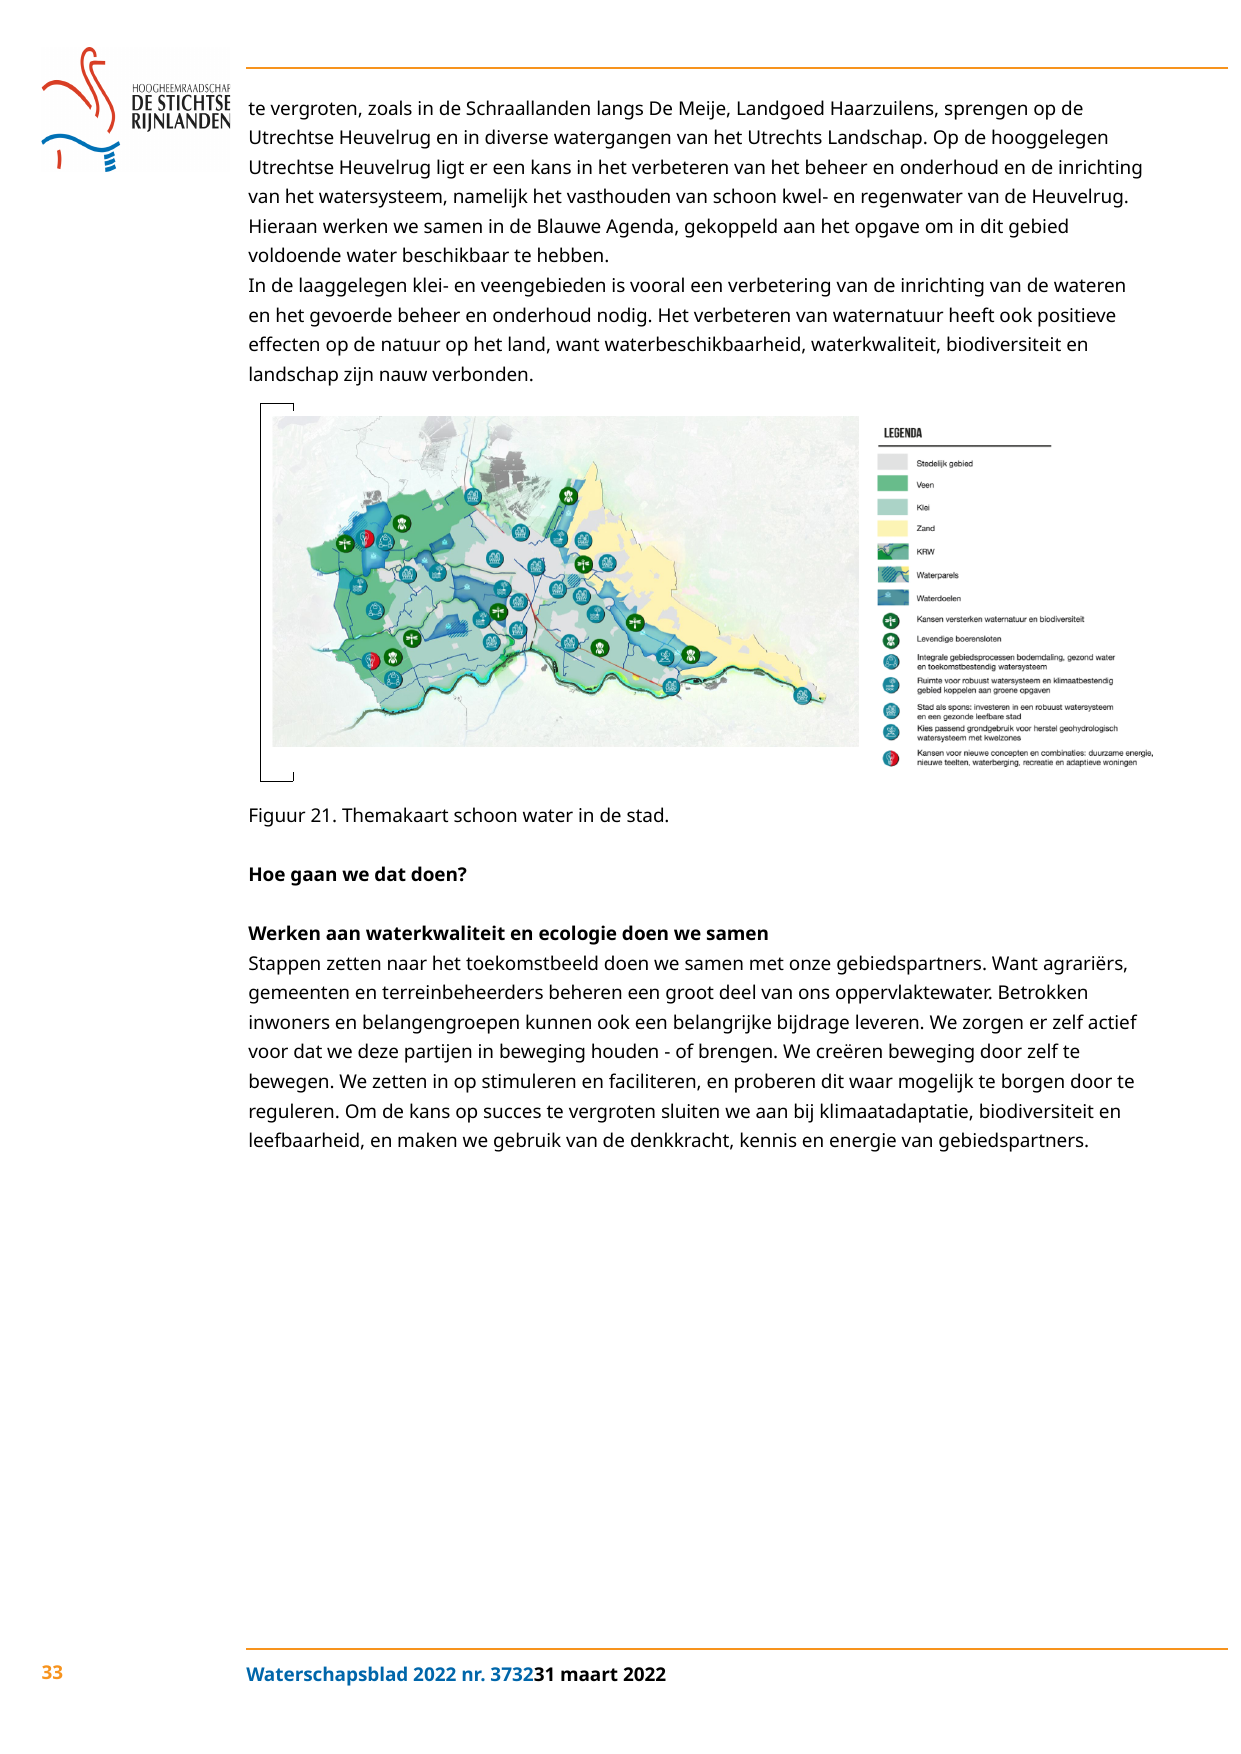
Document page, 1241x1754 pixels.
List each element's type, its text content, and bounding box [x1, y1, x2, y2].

text Werken aan waterkwaliteit en ecologie doen we samen [248, 920, 1152, 946]
text In de laaggelegen klei- en veengebieden is vooral een verbetering van de inrichting van de wateren en het gevoerde beheer en onderhoud nodig. Het verbeteren van waternatuur heeft ook positieve effecten op de natuur op het land, want waterbeschikbaarheid, waterkwaliteit, biodiversiteit en landschap zijn nauw verbonden. [248, 272, 1152, 387]
text te vergroten, zoals in de Schraallanden langs De Meije, Landgoed Haarzuilens, sprengen op de Utrechtse Heuvelrug en in diverse watergangen van het Utrechts Landschap. Op de hooggelegen Utrechtse Heuvelrug ligt er een kans in het verbeteren van het beheer en onderhoud en de inrichting van het watersysteem, namelijk het vasthouden van schoon kwel- en regenwater van de Heuvelrug. Hieraan werken we samen in de Blauwe Agenda, gekoppeld aan het opgave om in dit gebied voldoende water beschikbaar te hebben. [248, 95, 1152, 268]
picture [268, 411, 1155, 772]
picture [41, 47, 231, 172]
text Stappen zetten naar het toekomstbeeld doen we samen met onze gebiedspartners. Want agrariërs, gemeenten en terreinbeheerders beheren een groot deel van ons oppervlaktewater. Betrokken inwoners en belangengroepen kunnen ook een belangrijke bijdrage leveren. We zorgen er zelf actief voor dat we deze partijen in beweging houden - of brengen. We creëren beweging door zelf te bewegen. We zetten in op stimuleren en faciliteren, en proberen dit waar mogelijk te borgen door te reguleren. Om de kans op succes te vergroten sluiten we aan bij klimaatadaptatie, biodiversiteit en leefbaarheid, en maken we gebruik van de denkkracht, kennis en energie van gebiedspartners. [248, 950, 1152, 1153]
text Hoe gaan we dat doen? [248, 861, 1152, 887]
text Figuur 21. Themakaart schoon water in de stad. [248, 802, 1152, 828]
